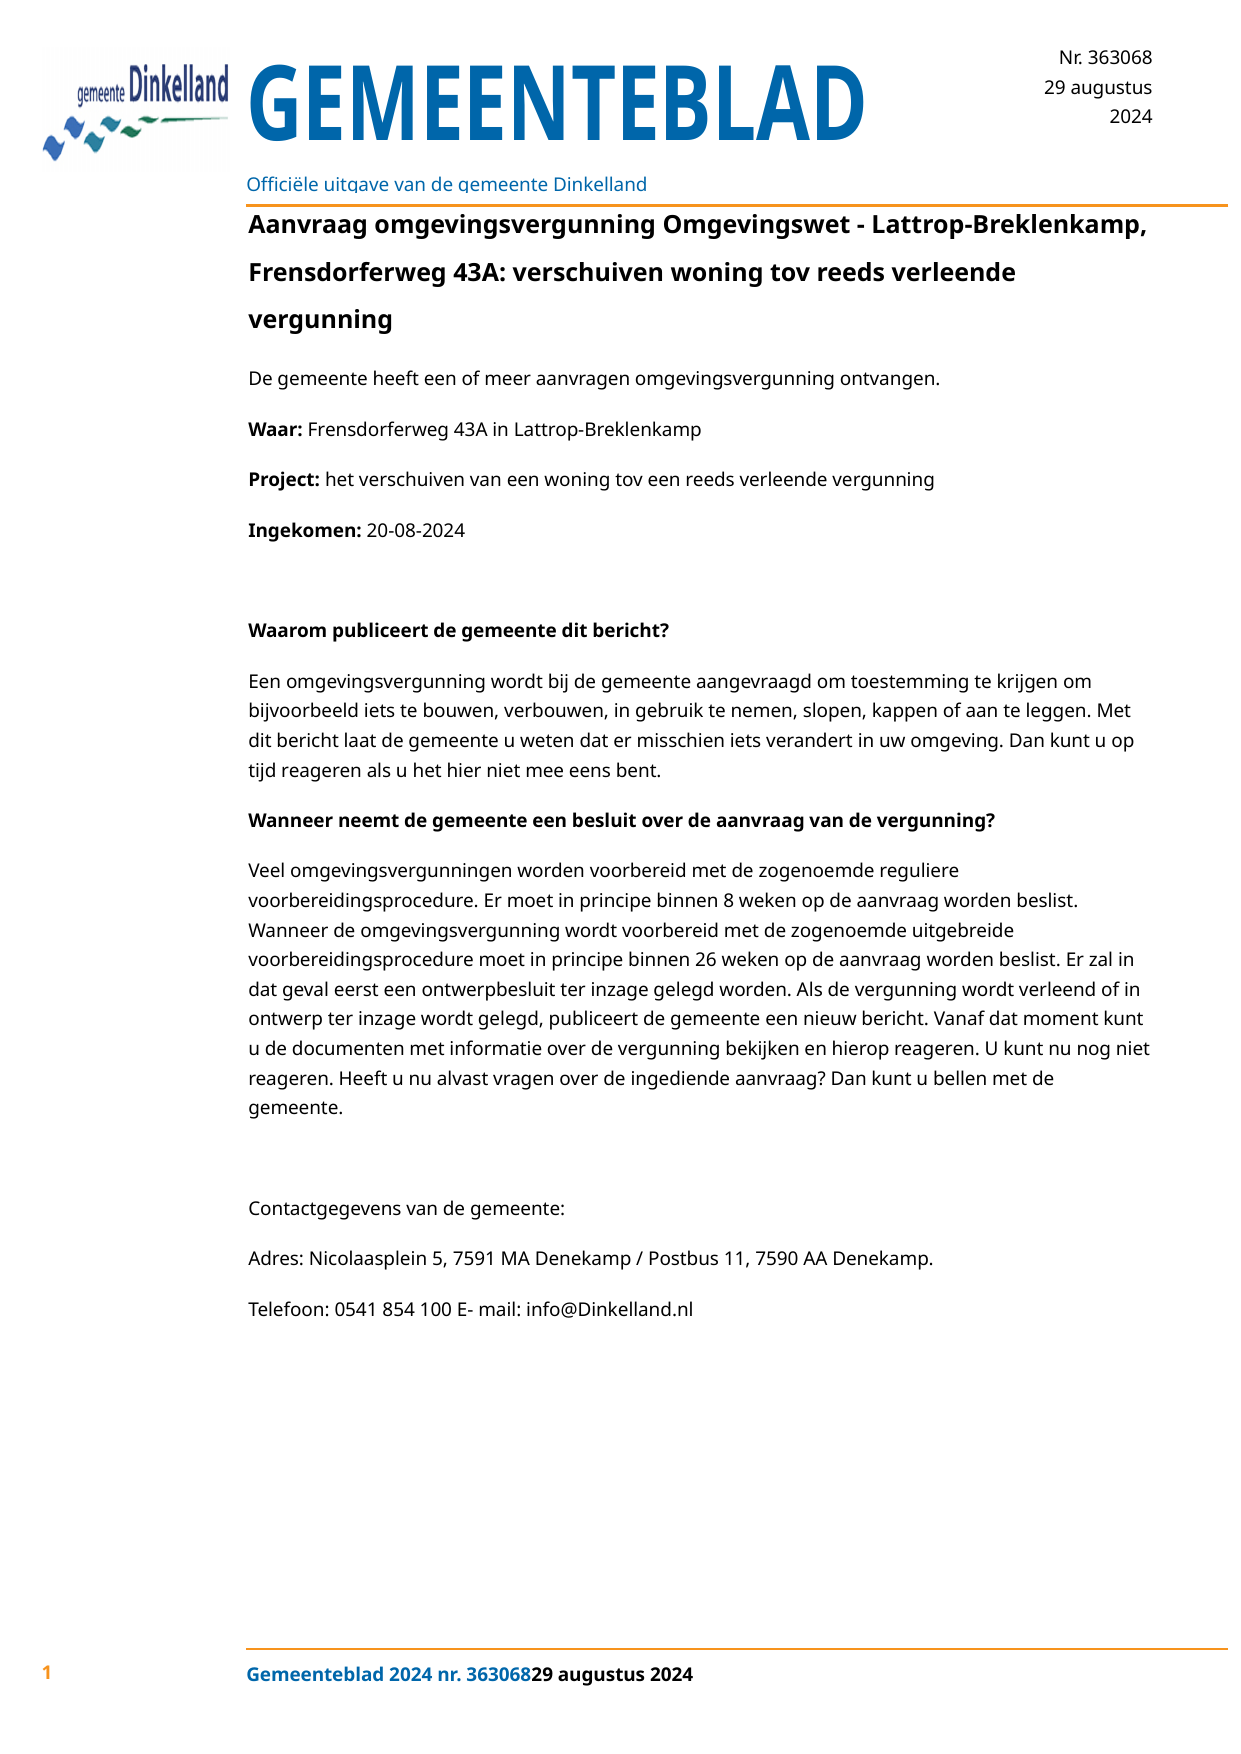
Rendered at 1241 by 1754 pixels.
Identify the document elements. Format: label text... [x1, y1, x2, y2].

text Waarom publiceert de gemeente dit bericht? [248, 618, 1152, 643]
text Contactgegevens van de gemeente: [248, 1195, 1152, 1221]
picture [41, 47, 231, 172]
text Ingekomen: 20-08-2024 [248, 517, 1152, 542]
text Telefoon: 0541 854 100 E- mail: info@Dinkelland.nl [248, 1296, 1152, 1322]
text Adres: Nicolaasplein 5, 7591 MA Denekamp / Postbus 11, 7590 AA Denekamp. [248, 1246, 1152, 1271]
text Wanneer neemt de gemeente een besluit over de aanvraag van de vergunning? [248, 807, 1152, 833]
text Veel omgevingsvergunningen worden voorbereid met de zogenoemde reguliere voorbereidingsprocedure. Er moet in principe binnen 8 weken op de aanvraag worden beslist. Wanneer de omgevingsvergunning wordt voorbereid met de zogenoemde uitgebreide voorbereidingsprocedure moet in principe binnen 26 weken op de aanvraag worden beslist. Er zal in dat geval eerst een ontwerpbesluit ter inzage gelegd worden. Als de vergunning wordt verleend of in ontwerp ter inzage wordt gelegd, publiceert de gemeente een nieuw bericht. Vanaf dat moment kunt u de documenten met informatie over de vergunning bekijken en hierop reageren. U kunt nu nog niet reageren. Heeft u nu alvast vragen over de ingediende aanvraag? Dan kunt u bellen met de gemeente. [248, 858, 1152, 1120]
text De gemeente heeft een of meer aanvragen omgevingsvergunning ontvangen. [248, 366, 1152, 391]
text Een omgevingsvergunning wordt bij de gemeente aangevraagd om toestemming te krijgen om bijvoorbeeld iets te bouwen, verbouwen, in gebruik te nemen, slopen, kappen of aan te leggen. Met dit bericht laat de gemeente u weten dat er misschien iets verandert in uw omgeving. Dan kunt u op tijd reageren als u het hier niet mee eens bent. [248, 668, 1152, 782]
text Aanvraag omgevingsvergunning Omgevingswet - Lattrop-Breklenkamp, Frensdorferweg 43A: verschuiven woning tov reeds verleende vergunning [248, 207, 1152, 336]
text Project: het verschuiven van een woning tov een reeds verleende vergunning [248, 466, 1152, 492]
text Waar: Frensdorferweg 43A in Lattrop-Breklenkamp [248, 416, 1152, 442]
